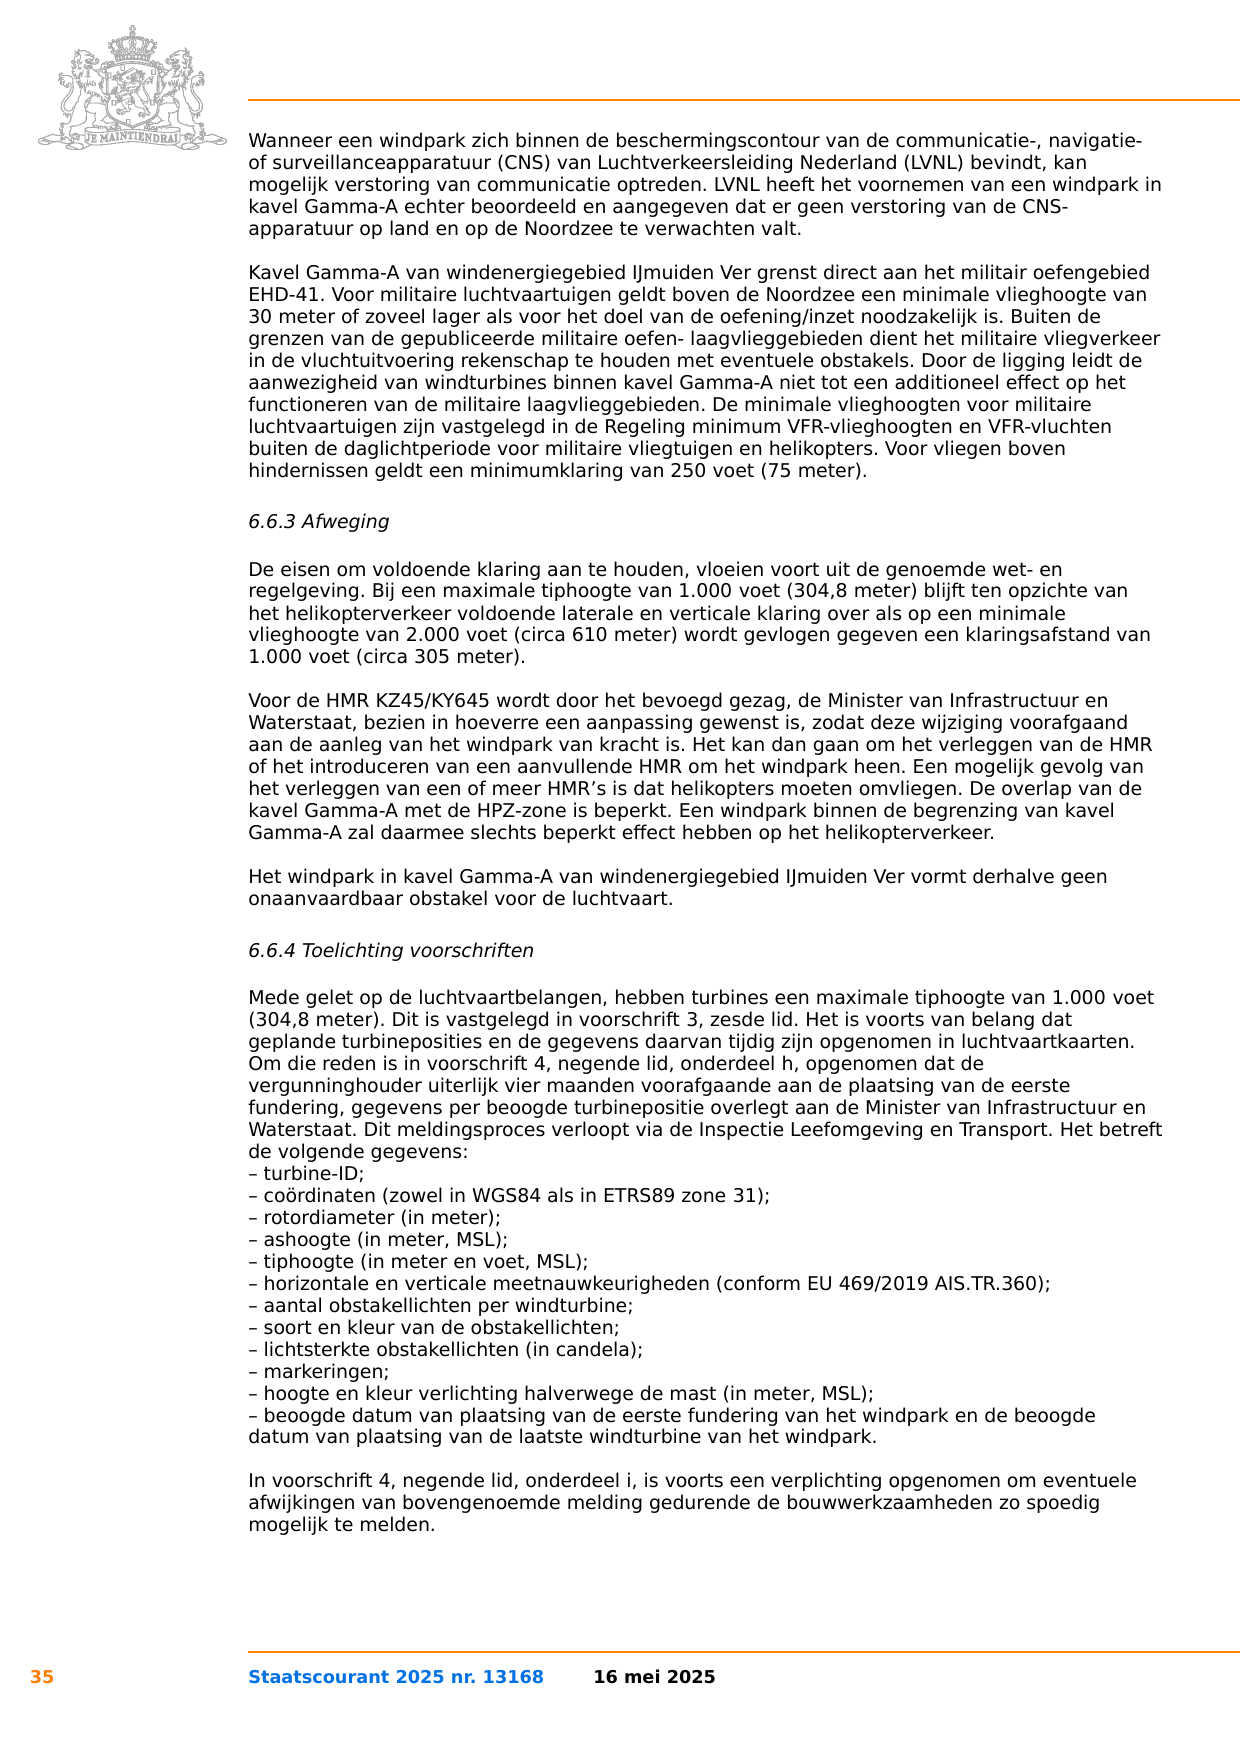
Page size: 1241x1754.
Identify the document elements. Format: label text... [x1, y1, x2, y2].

text – markeringen; [248, 1361, 1163, 1382]
text – tiphoogte (in meter en voet, MSL); [248, 1251, 1163, 1273]
subtitle 6.6.4 Toelichting voorschriften [248, 940, 1163, 962]
subtitle 6.6.3 Afweging [248, 511, 1163, 533]
text – coördinaten (zowel in WGS84 als in ETRS89 zone 31); [248, 1185, 1163, 1207]
text Wanneer een windpark zich binnen de beschermingscontour van de communicatie-, navigatie- of surveillanceapparatuur (CNS) van Luchtverkeersleiding Nederland (LVNL) bevindt, kan mogelijk verstoring van communicatie optreden. LVNL heeft het voornemen van een windpark in kavel Gamma-A echter beoordeeld en aangegeven dat er geen verstoring van de CNS-apparatuur op land en op de Noordzee te verwachten valt. [248, 130, 1163, 240]
picture [38, 25, 227, 150]
text Mede gelet op de luchtvaartbelangen, hebben turbines een maximale tiphoogte van 1.000 voet (304,8 meter). Dit is vastgelegd in voorschrift 3, zesde lid. Het is voorts van belang dat geplande turbineposities en de gegevens daarvan tijdig zijn opgenomen in luchtvaartkaarten. Om die reden is in voorschrift 4, negende lid, onderdeel h, opgenomen dat de vergunninghouder uiterlijk vier maanden voorafgaande aan de plaatsing van de eerste fundering, gegevens per beoogde turbinepositie overlegt aan de Minister van Infrastructuur en Waterstaat. Dit meldingsproces verloopt via de Inspectie Leefomgeving en Transport. Het betreft de volgende gegevens: [248, 987, 1163, 1163]
text – hoogte en kleur verlichting halverwege de mast (in meter, MSL); [248, 1382, 1163, 1404]
text Kavel Gamma-A van windenergiegebied IJmuiden Ver grenst direct aan het militair oefengebied EHD-41. Voor militaire luchtvaartuigen geldt boven de Noordzee een minimale vlieghoogte van 30 meter of zoveel lager als voor het doel van de oefening/inzet noodzakelijk is. Buiten de grenzen van de gepubliceerde militaire oefen- laagvlieggebieden dient het militaire vliegverkeer in de vluchtuitvoering rekenschap te houden met eventuele obstakels. Door de ligging leidt de aanwezigheid van windturbines binnen kavel Gamma-A niet tot een additioneel effect op het functioneren van de militaire laagvlieggebieden. De minimale vlieghoogten voor militaire luchtvaartuigen zijn vastgelegd in de Regeling minimum VFR-vlieghoogten en VFR-vluchten buiten de daglichtperiode voor militaire vliegtuigen en helikopters. Voor vliegen boven hindernissen geldt een minimumklaring van 250 voet (75 meter). [248, 262, 1163, 481]
text – soort en kleur van de obstakellichten; [248, 1317, 1163, 1338]
text – horizontale en verticale meetnauwkeurigheden (conform EU 469/2019 AIS.TR.360); [248, 1273, 1163, 1294]
text – ashoogte (in meter, MSL); [248, 1229, 1163, 1251]
text Voor de HMR KZ45/KY645 wordt door het bevoegd gezag, de Minister van Infrastructuur en Waterstaat, bezien in hoeverre een aanpassing gewenst is, zodat deze wijziging voorafgaand aan de aanleg van het windpark van kracht is. Het kan dan gaan om het verleggen van de HMR of het introduceren van een aanvullende HMR om het windpark heen. Een mogelijk gevolg van het verleggen van een of meer HMR’s is dat helikopters moeten omvliegen. De overlap van de kavel Gamma-A met de HPZ-zone is beperkt. Een windpark binnen de begrenzing van kavel Gamma-A zal daarmee slechts beperkt effect hebben op het helikopterverkeer. [248, 690, 1163, 844]
text De eisen om voldoende klaring aan te houden, vloeien voort uit de genoemde wet- en regelgeving. Bij een maximale tiphoogte van 1.000 voet (304,8 meter) blijft ten opzichte van het helikopterverkeer voldoende laterale en verticale klaring over als op een minimale vlieghoogte van 2.000 voet (circa 610 meter) wordt gevlogen gegeven een klaringsafstand van 1.000 voet (circa 305 meter). [248, 558, 1163, 668]
text Het windpark in kavel Gamma-A van windenergiegebied IJmuiden Ver vormt derhalve geen onaanvaardbaar obstakel voor de luchtvaart. [248, 866, 1163, 910]
text In voorschrift 4, negende lid, onderdeel i, is voorts een verplichting opgenomen om eventuele afwijkingen van bovengenoemde melding gedurende de bouwwerkzaamheden zo spoedig mogelijk te melden. [248, 1470, 1163, 1536]
text – beoogde datum van plaatsing van de eerste fundering van het windpark en de beoogde datum van plaatsing van de laatste windturbine van het windpark. [248, 1404, 1163, 1448]
text – lichtsterkte obstakellichten (in candela); [248, 1338, 1163, 1361]
text – turbine-ID; [248, 1163, 1163, 1185]
text – rotordiameter (in meter); [248, 1207, 1163, 1229]
text – aantal obstakellichten per windturbine; [248, 1294, 1163, 1317]
